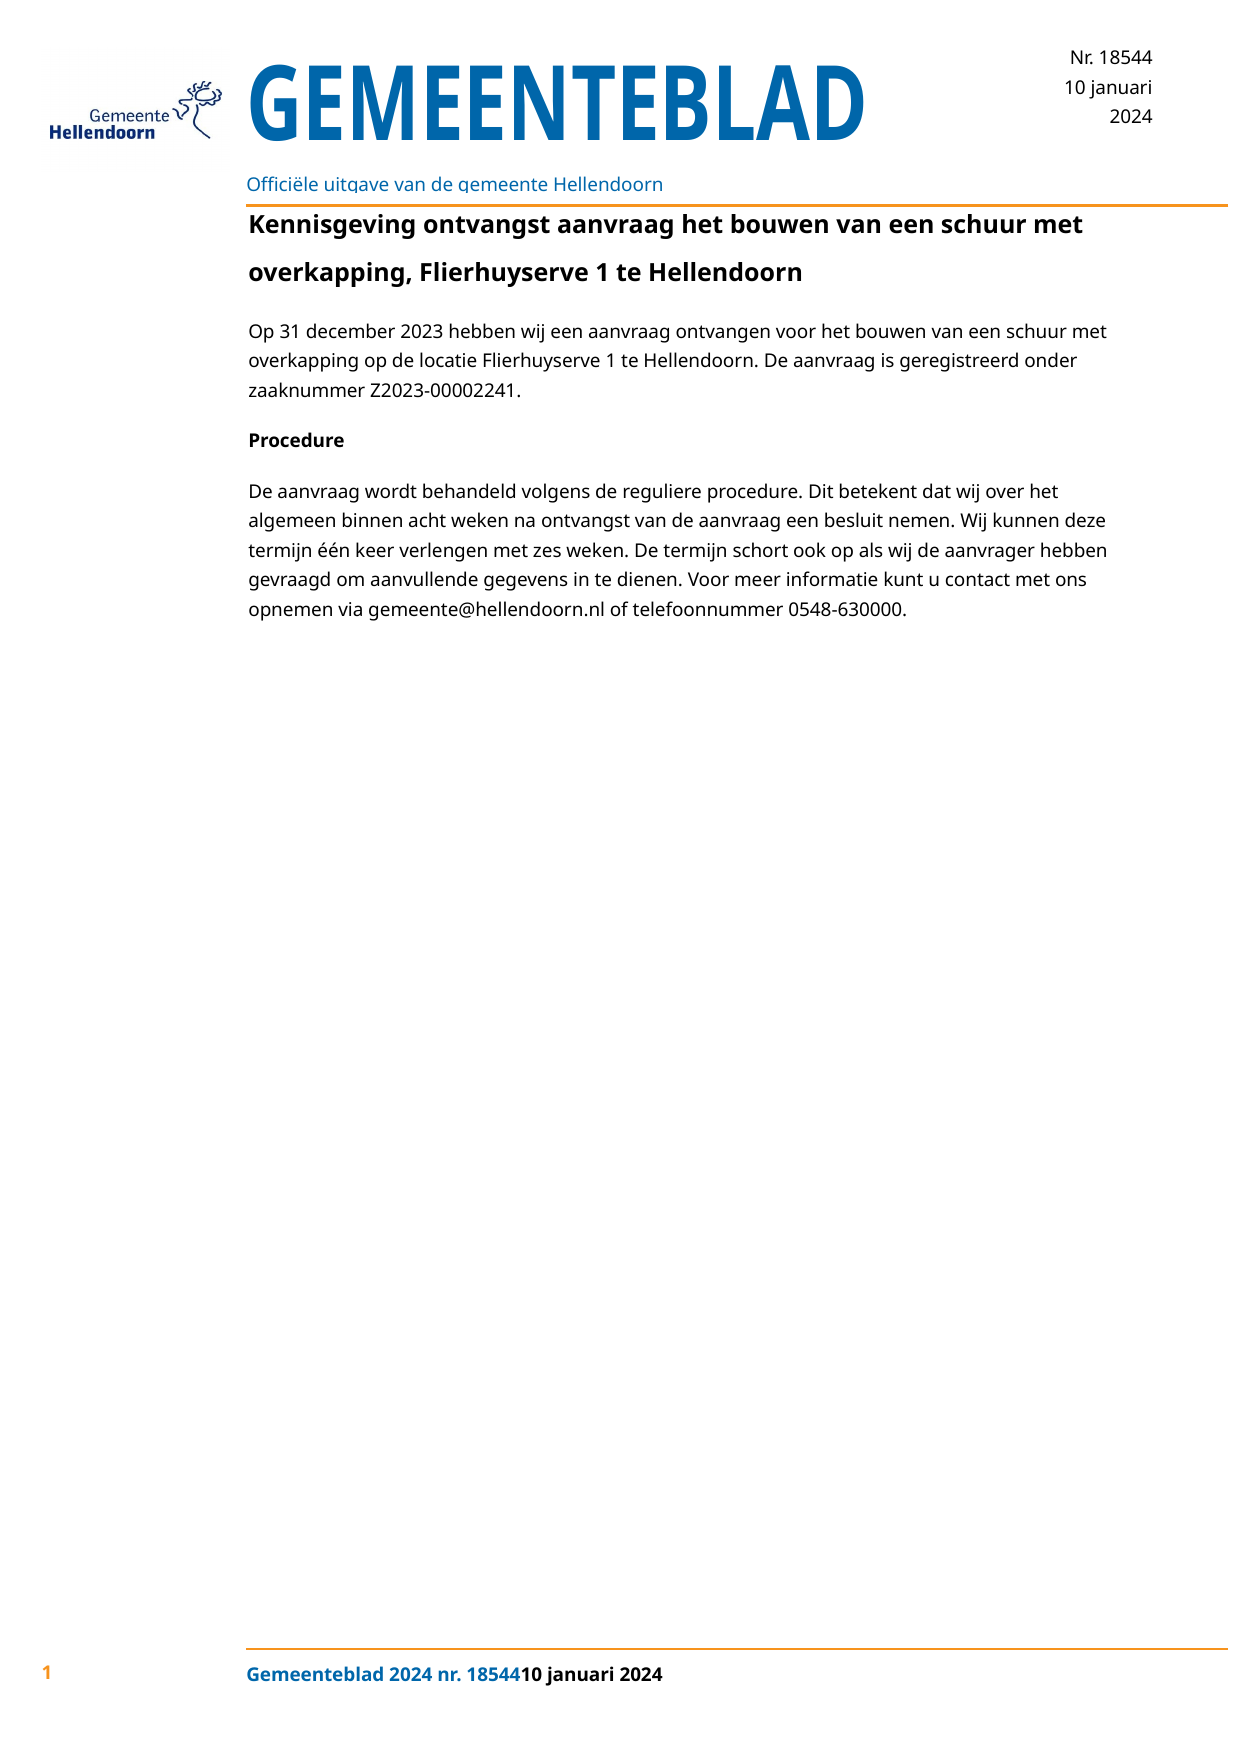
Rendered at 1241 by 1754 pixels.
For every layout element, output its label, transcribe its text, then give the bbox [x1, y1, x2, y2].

text De aanvraag wordt behandeld volgens de reguliere procedure. Dit betekent dat wij over het algemeen binnen acht weken na ontvangst van de aanvraag een besluit nemen. Wij kunnen deze termijn één keer verlengen met zes weken. De termijn schort ook op als wij de aanvrager hebben gevraagd om aanvullende gegevens in te dienen. Voor meer informatie kunt u contact met ons opnemen via gemeente@hellendoorn.nl of telefoonnummer 0548-630000. [248, 478, 1152, 622]
text Kennisgeving ontvangst aanvraag het bouwen van een schuur met overkapping, Flierhuyserve 1 te Hellendoorn [248, 207, 1152, 288]
picture [41, 47, 231, 172]
text Op 31 december 2023 hebben wij een aanvraag ontvangen voor het bouwen van een schuur met overkapping op de locatie Flierhuyserve 1 te Hellendoorn. De aanvraag is geregistreerd onder zaaknummer Z2023-00002241. [248, 318, 1152, 403]
text Procedure [248, 427, 1152, 453]
